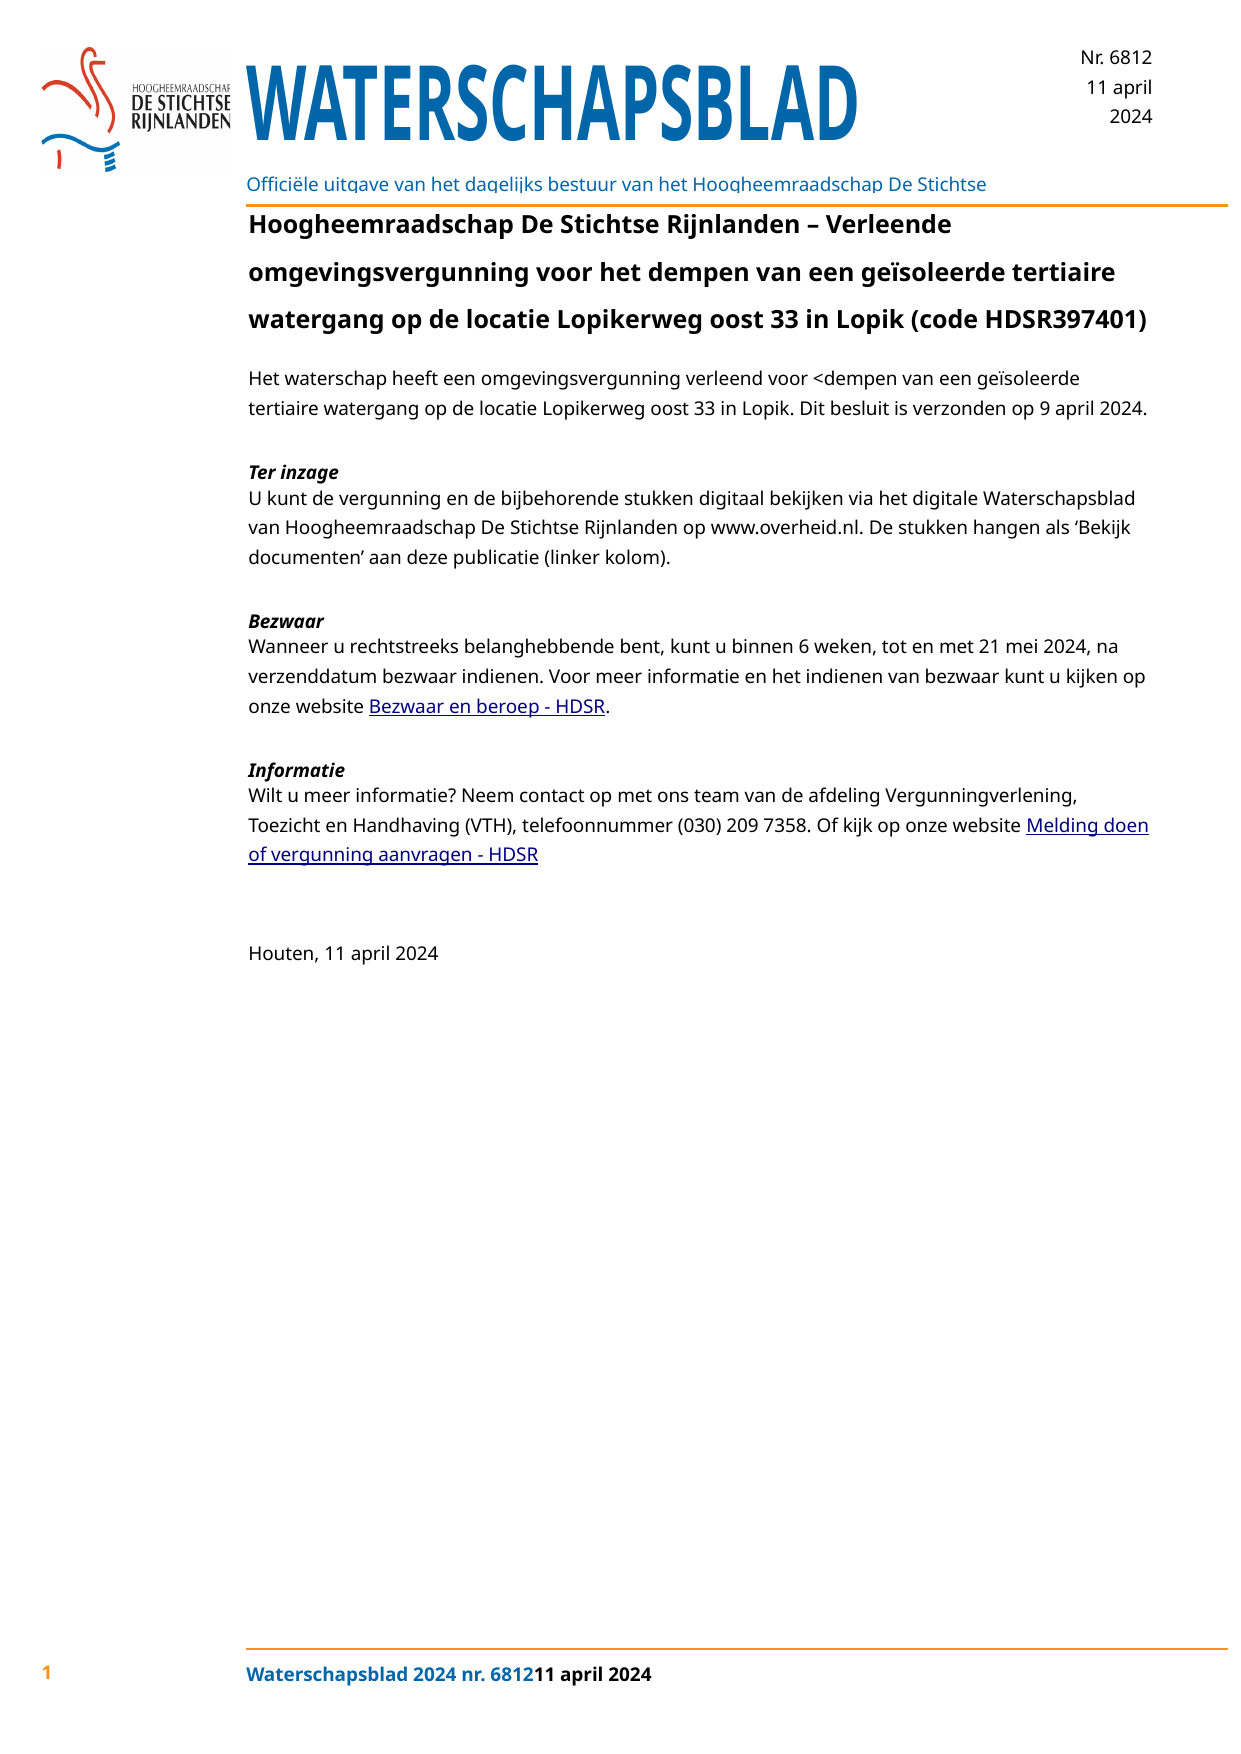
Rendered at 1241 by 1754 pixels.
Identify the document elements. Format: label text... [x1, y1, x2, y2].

picture [41, 47, 231, 172]
text Wanneer u rechtstreeks belanghebbende bent, kunt u binnen 6 weken, tot en met 21 mei 2024, na verzenddatum bezwaar indienen. Voor meer informatie en het indienen van bezwaar kunt u kijken op onze website Bezwaar en beroep - HDSR. [248, 634, 1152, 718]
text Hoogheemraadschap De Stichtse Rijnlanden – Verleende omgevingsvergunning voor het dempen van een geïsoleerde tertiaire watergang op de locatie Lopikerweg oost 33 in Lopik (code HDSR397401) [248, 207, 1152, 336]
text U kunt de vergunning en de bijbehorende stukken digitaal bekijken via het digitale Waterschapsblad van Hoogheemraadschap De Stichtse Rijnlanden op www.overheid.nl. De stukken hangen als ‘Bekijk documenten’ aan deze publicatie (linker kolom). [248, 485, 1152, 570]
text Ter inzage [248, 459, 1152, 485]
text Bezwaar [248, 608, 1152, 634]
text Het waterschap heeft een omgevingsvergunning verleend voor <dempen van een geïsoleerde tertiaire watergang op de locatie Lopikerweg oost 33 in Lopik. Dit besluit is verzonden op 9 april 2024. [248, 366, 1152, 421]
text Informatie [248, 757, 1152, 782]
text Wilt u meer informatie? Neem contact op met ons team van de afdeling Vergunningverlening, Toezicht en Handhaving (VTH), telefoonnummer (030) 209 7358. Of kijk op onze website Melding doen of vergunning aanvragen - HDSR [248, 782, 1152, 867]
text Houten, 11 april 2024 [248, 940, 1152, 966]
